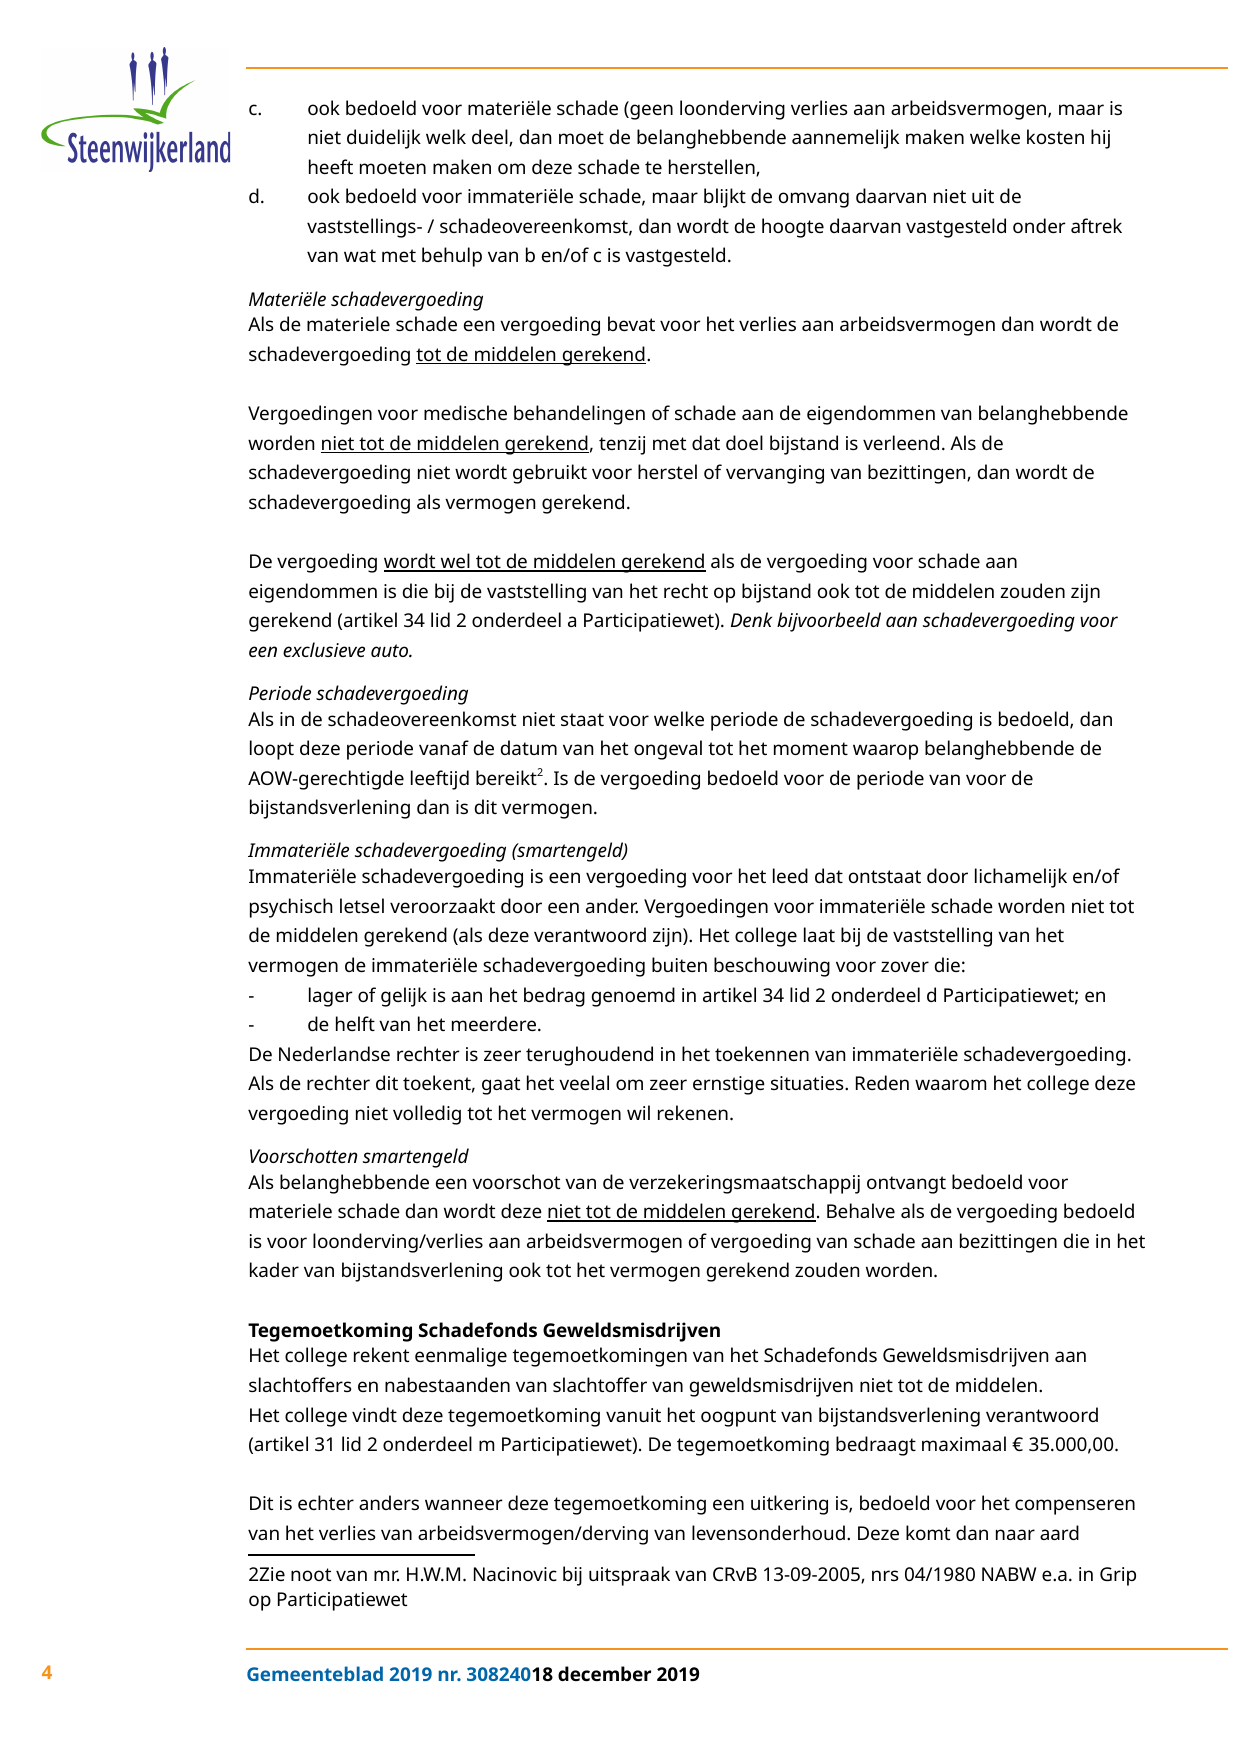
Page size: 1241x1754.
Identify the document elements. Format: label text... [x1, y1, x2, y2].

text Tegemoetkoming Schadefonds Geweldsmisdrijven [248, 1317, 1152, 1343]
list ook bedoeld voor materiële schade (geen loonderving verlies aan arbeidsvermogen, maar is niet duidelijk welk deel, dan moet de belanghebbende aannemelijk maken welke kosten hij heeft moeten maken om deze schade te herstellen, [248, 95, 1152, 180]
list lager of gelijk is aan het bedrag genoemd in artikel 34 lid 2 onderdeel d Participatiewet; en [248, 982, 1152, 1007]
text Immateriële schadevergoeding (smartengeld) [248, 838, 1152, 863]
list ook bedoeld voor immateriële schade, maar blijkt de omvang daarvan niet uit de vaststellings- / schadeovereenkomst, dan wordt de hoogte daarvan vastgesteld onder aftrek van wat met behulp van b en/of c is vastgesteld. [248, 183, 1152, 268]
text Als in de schadeovereenkomst niet staat voor welke periode de schadevergoeding is bedoeld, dan loopt deze periode vanaf de datum van het ongeval tot het moment waarop belanghebbende de AOW-gerechtigde leeftijd bereikt. Is de vergoeding bedoeld voor de periode van voor de bijstandsverlening dan is dit vermogen. [248, 706, 1152, 820]
text Materiële schadevergoeding [248, 286, 1152, 312]
text Dit is echter anders wanneer deze tegemoetkoming een uitkering is, bedoeld voor het compenseren van het verlies van arbeidsvermogen/derving van levensonderhoud. Deze komt dan naar aard [248, 1491, 1152, 1546]
text Vergoedingen voor medische behandelingen of schade aan de eigendommen van belanghebbende worden niet tot de middelen gerekend, tenzij met dat doel bijstand is verleend. Als de schadevergoeding niet wordt gebruikt voor herstel of vervanging van bezittingen, dan wordt de schadevergoeding als vermogen gerekend. [248, 400, 1152, 515]
text Zie noot van mr. H.W.M. Nacinovic bij uitspraak van CRvB 13-09-2005, nrs 04/1980 NABW e.a. in Grip op Participatiewet [248, 1561, 1152, 1612]
picture [41, 47, 231, 172]
text Voorschotten smartengeld [248, 1143, 1152, 1169]
text Als belanghebbende een voorschot van de verzekeringsmaatschappij ontvangt bedoeld voor materiele schade dan wordt deze niet tot de middelen gerekend. Behalve als de vergoeding bedoeld is voor loonderving/verlies aan arbeidsvermogen of vergoeding van schade aan bezittingen die in het kader van bijstandsverlening ook tot het vermogen gerekend zouden worden. [248, 1169, 1152, 1283]
text De Nederlandse rechter is zeer terughoudend in het toekennen van immateriële schadevergoeding. Als de rechter dit toekent, gaat het veelal om zeer ernstige situaties. Reden waarom het college deze vergoeding niet volledig tot het vermogen wil rekenen. [248, 1041, 1152, 1126]
text Het college vindt deze tegemoetkoming vanuit het oogpunt van bijstandsverlening verantwoord (artikel 31 lid 2 onderdeel m Participatiewet). De tegemoetkoming bedraagt maximaal € 35.000,00. [248, 1402, 1152, 1457]
text Het college rekent eenmalige tegemoetkomingen van het Schadefonds Geweldsmisdrijven aan slachtoffers en nabestaanden van slachtoffer van geweldsmisdrijven niet tot de middelen. [248, 1343, 1152, 1398]
text Als de materiele schade een vergoeding bevat voor het verlies aan arbeidsvermogen dan wordt de schadevergoeding tot de middelen gerekend. [248, 312, 1152, 367]
text Immateriële schadevergoeding is een vergoeding voor het leed dat ontstaat door lichamelijk en/of psychisch letsel veroorzaakt door een ander. Vergoedingen voor immateriële schade worden niet tot de middelen gerekend (als deze verantwoord zijn). Het college laat bij de vaststelling van het vermogen de immateriële schadevergoeding buiten beschouwing voor zover die: [248, 863, 1152, 978]
list de helft van het meerdere. [248, 1011, 1152, 1037]
text Periode schadevergoeding [248, 680, 1152, 706]
text De vergoeding wordt wel tot de middelen gerekend als de vergoeding voor schade aan eigendommen is die bij de vaststelling van het recht op bijstand ook tot de middelen zouden zijn gerekend (artikel 34 lid 2 onderdeel a Participatiewet). Denk bijvoorbeeld aan schadevergoeding voor een exclusieve auto. [248, 548, 1152, 663]
